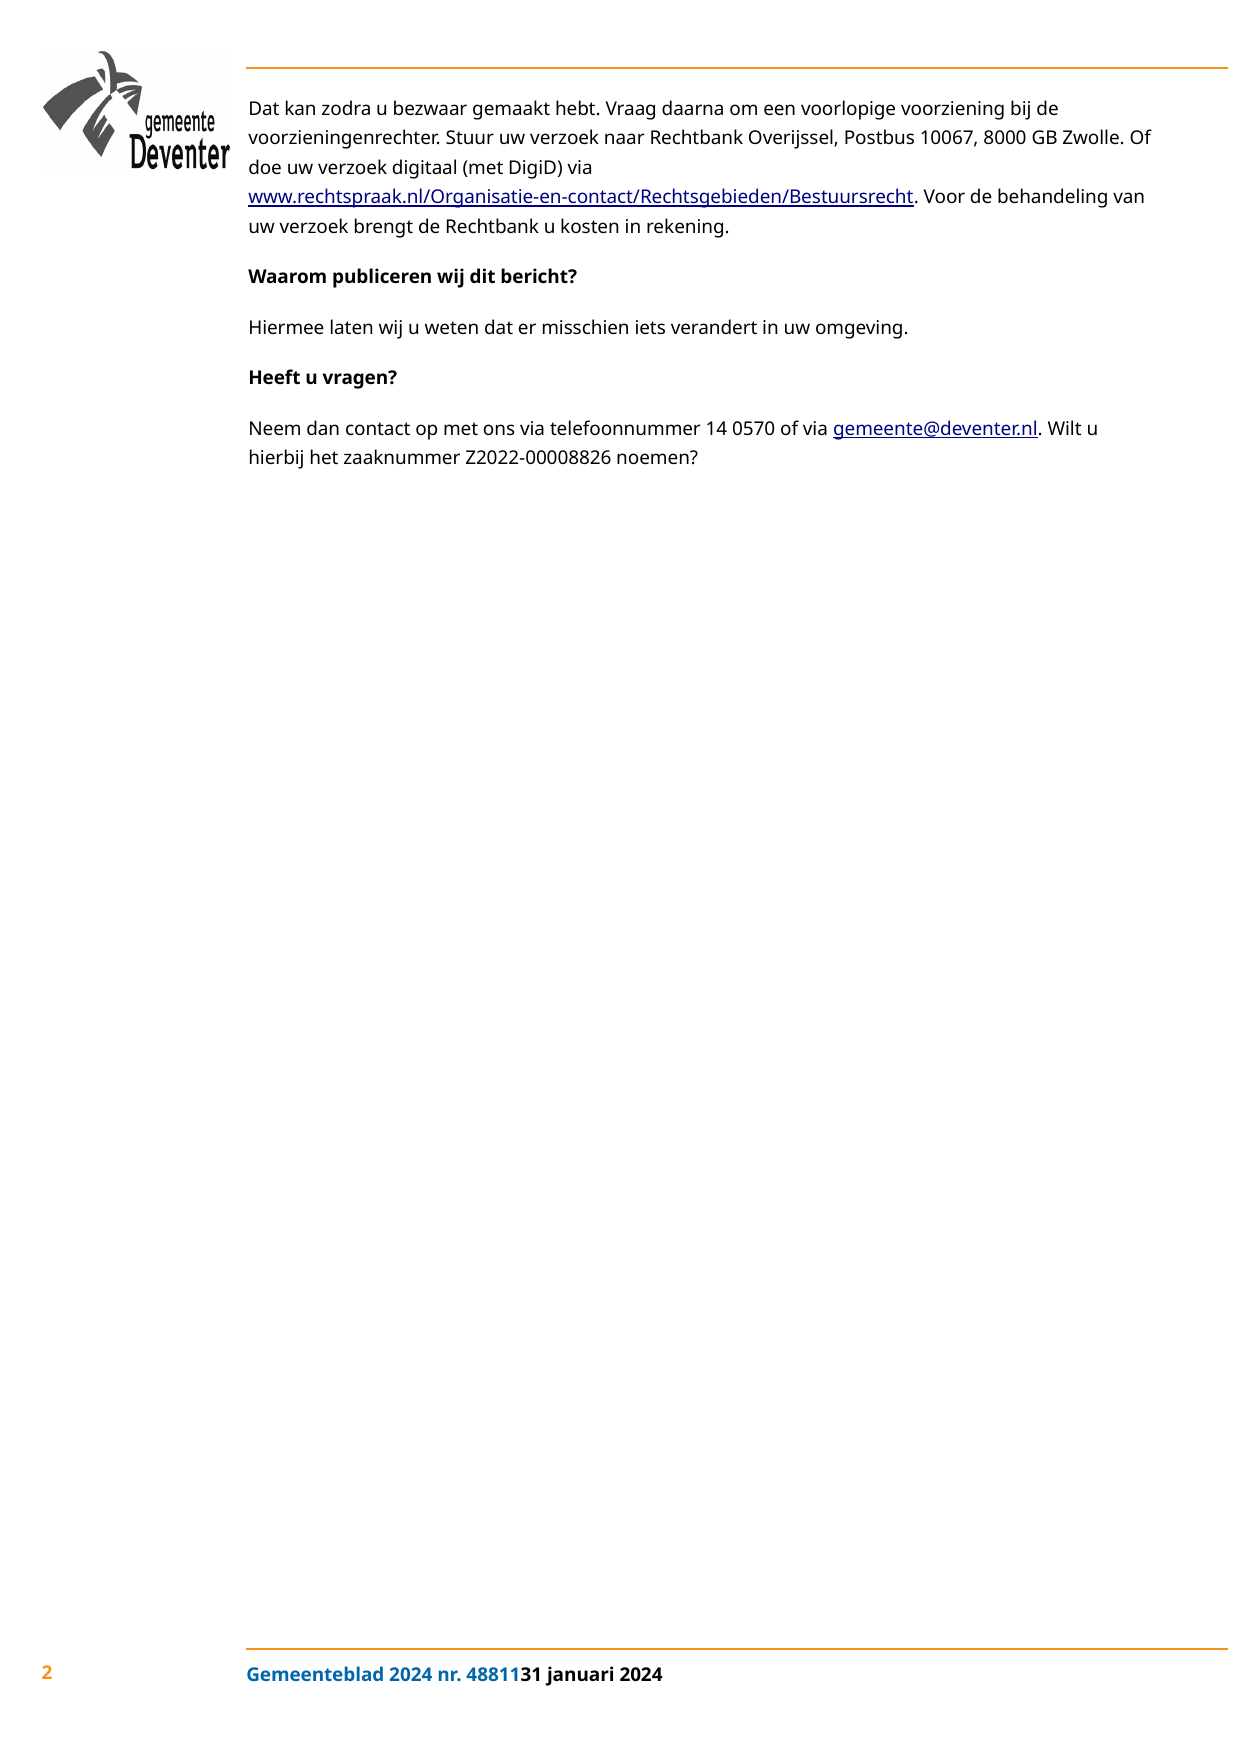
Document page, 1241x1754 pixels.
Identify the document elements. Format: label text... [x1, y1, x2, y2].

text Waarom publiceren wij dit bericht? [248, 263, 1152, 289]
text Dat kan zodra u bezwaar gemaakt hebt. Vraag daarna om een voorlopige voorziening bij de voorzieningenrechter. Stuur uw verzoek naar Rechtbank Overijssel, Postbus 10067, 8000 GB Zwolle. Of doe uw verzoek digitaal (met DigiD) via www.rechtspraak.nl/Organisatie-en-contact/Rechtsgebieden/Bestuursrecht. Voor de behandeling van uw verzoek brengt de Rechtbank u kosten in rekening. [248, 95, 1152, 239]
picture [41, 47, 231, 172]
text Neem dan contact op met ons via telefoonnummer 14 0570 of via gemeente@deventer.nl. Wilt u hierbij het zaaknummer Z2022-00008826 noemen? [248, 415, 1152, 470]
text Heeft u vragen? [248, 364, 1152, 390]
text Hiermee laten wij u weten dat er misschien iets verandert in uw omgeving. [248, 314, 1152, 340]
